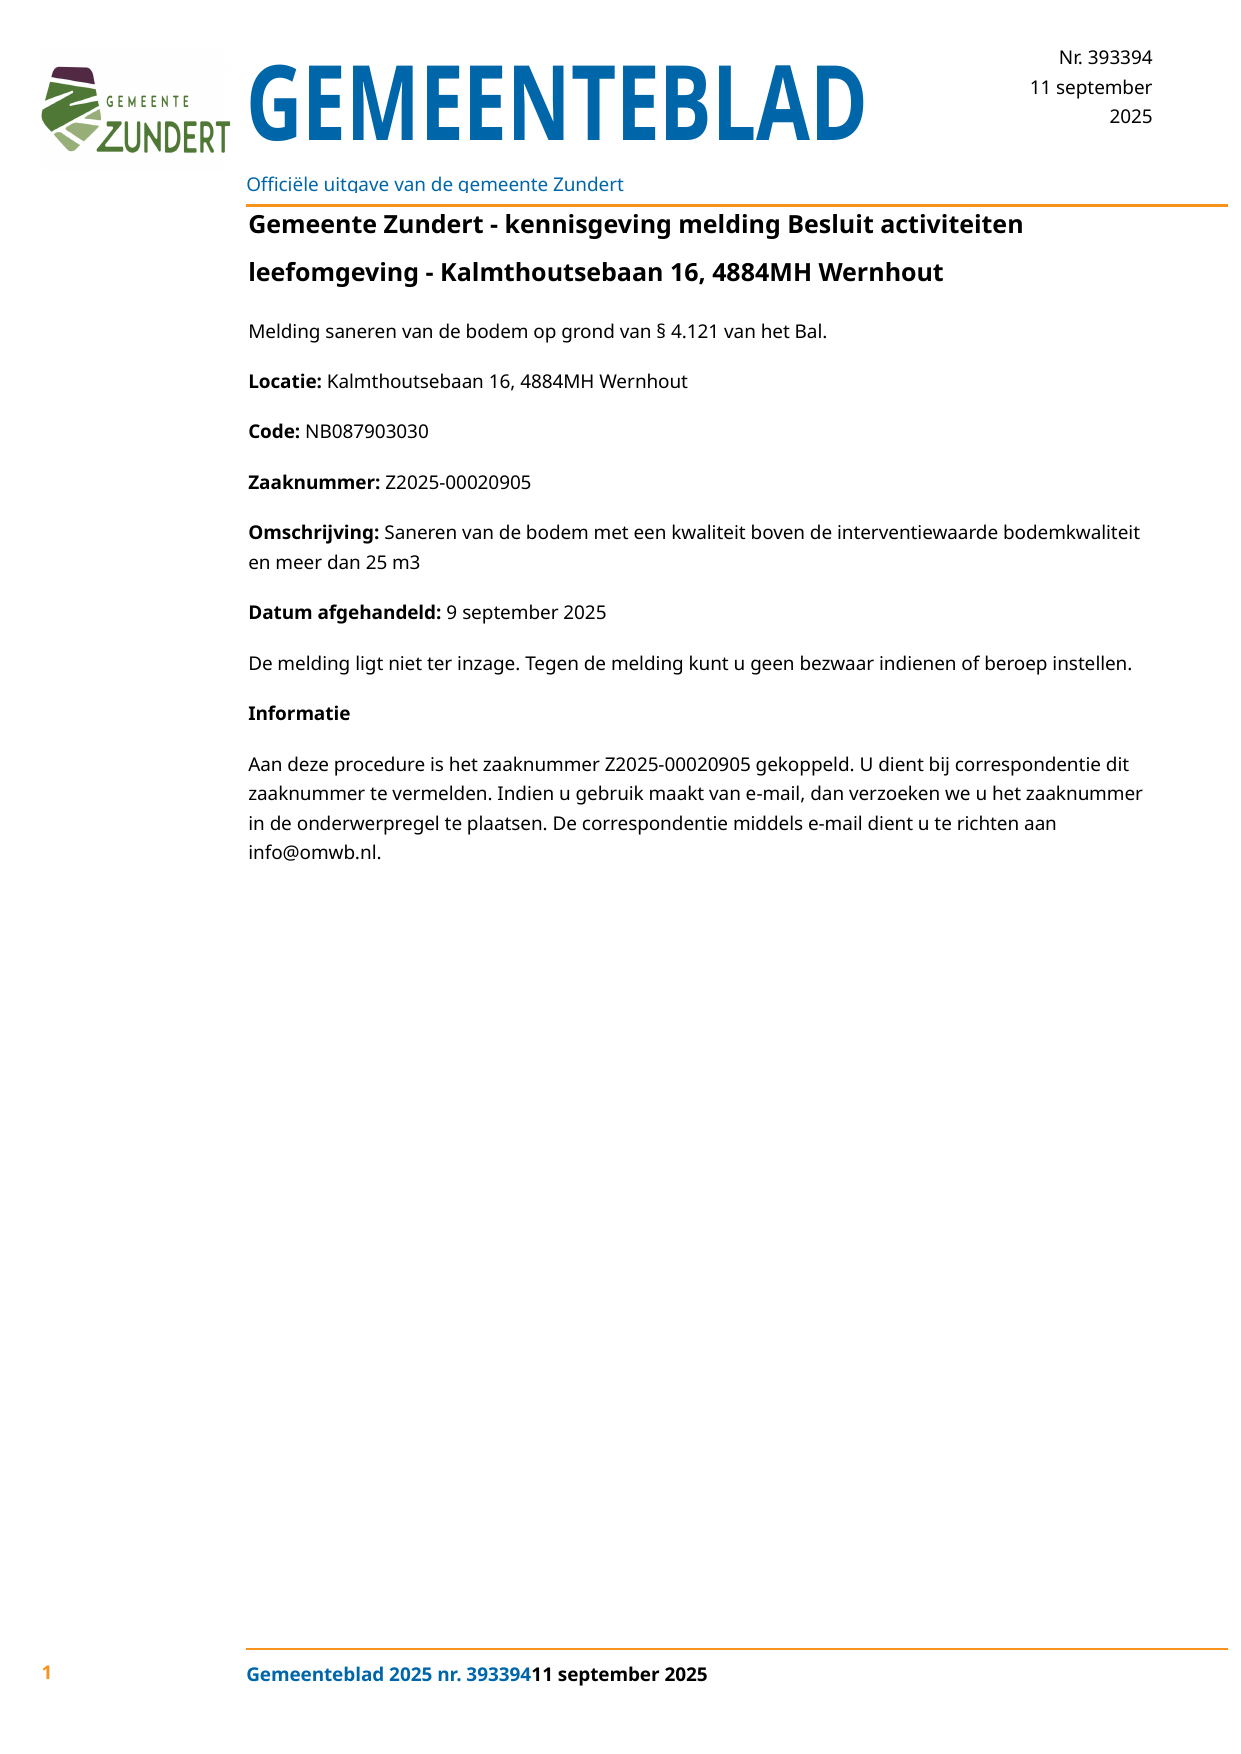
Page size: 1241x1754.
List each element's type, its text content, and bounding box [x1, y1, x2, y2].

text Datum afgehandeld: 9 september 2025 [248, 599, 1152, 625]
text Zaaknummer: Z2025-00020905 [248, 469, 1152, 495]
text Locatie: Kalmthoutsebaan 16, 4884MH Wernhout [248, 368, 1152, 394]
text Omschrijving: Saneren van de bodem met een kwaliteit boven de interventiewaarde bodemkwaliteit en meer dan 25 m3 [248, 519, 1152, 575]
text Code: NB087903030 [248, 419, 1152, 444]
text Melding saneren van de bodem op grond van § 4.121 van het Bal. [248, 318, 1152, 344]
text De melding ligt niet ter inzage. Tegen de melding kunt u geen bezwaar indienen of beroep instellen. [248, 650, 1152, 676]
text Gemeente Zundert - kennisgeving melding Besluit activiteiten leefomgeving - Kalmthoutsebaan 16, 4884MH Wernhout [248, 207, 1152, 288]
text Informatie [248, 700, 1152, 726]
picture [41, 47, 231, 172]
text Aan deze procedure is het zaaknummer Z2025-00020905 gekoppeld. U dient bij correspondentie dit zaaknummer te vermelden. Indien u gebruik maakt van e-mail, dan verzoeken we u het zaaknummer in de onderwerpregel te plaatsen. De correspondentie middels e-mail dient u te richten aan info@omwb.nl. [248, 751, 1152, 865]
